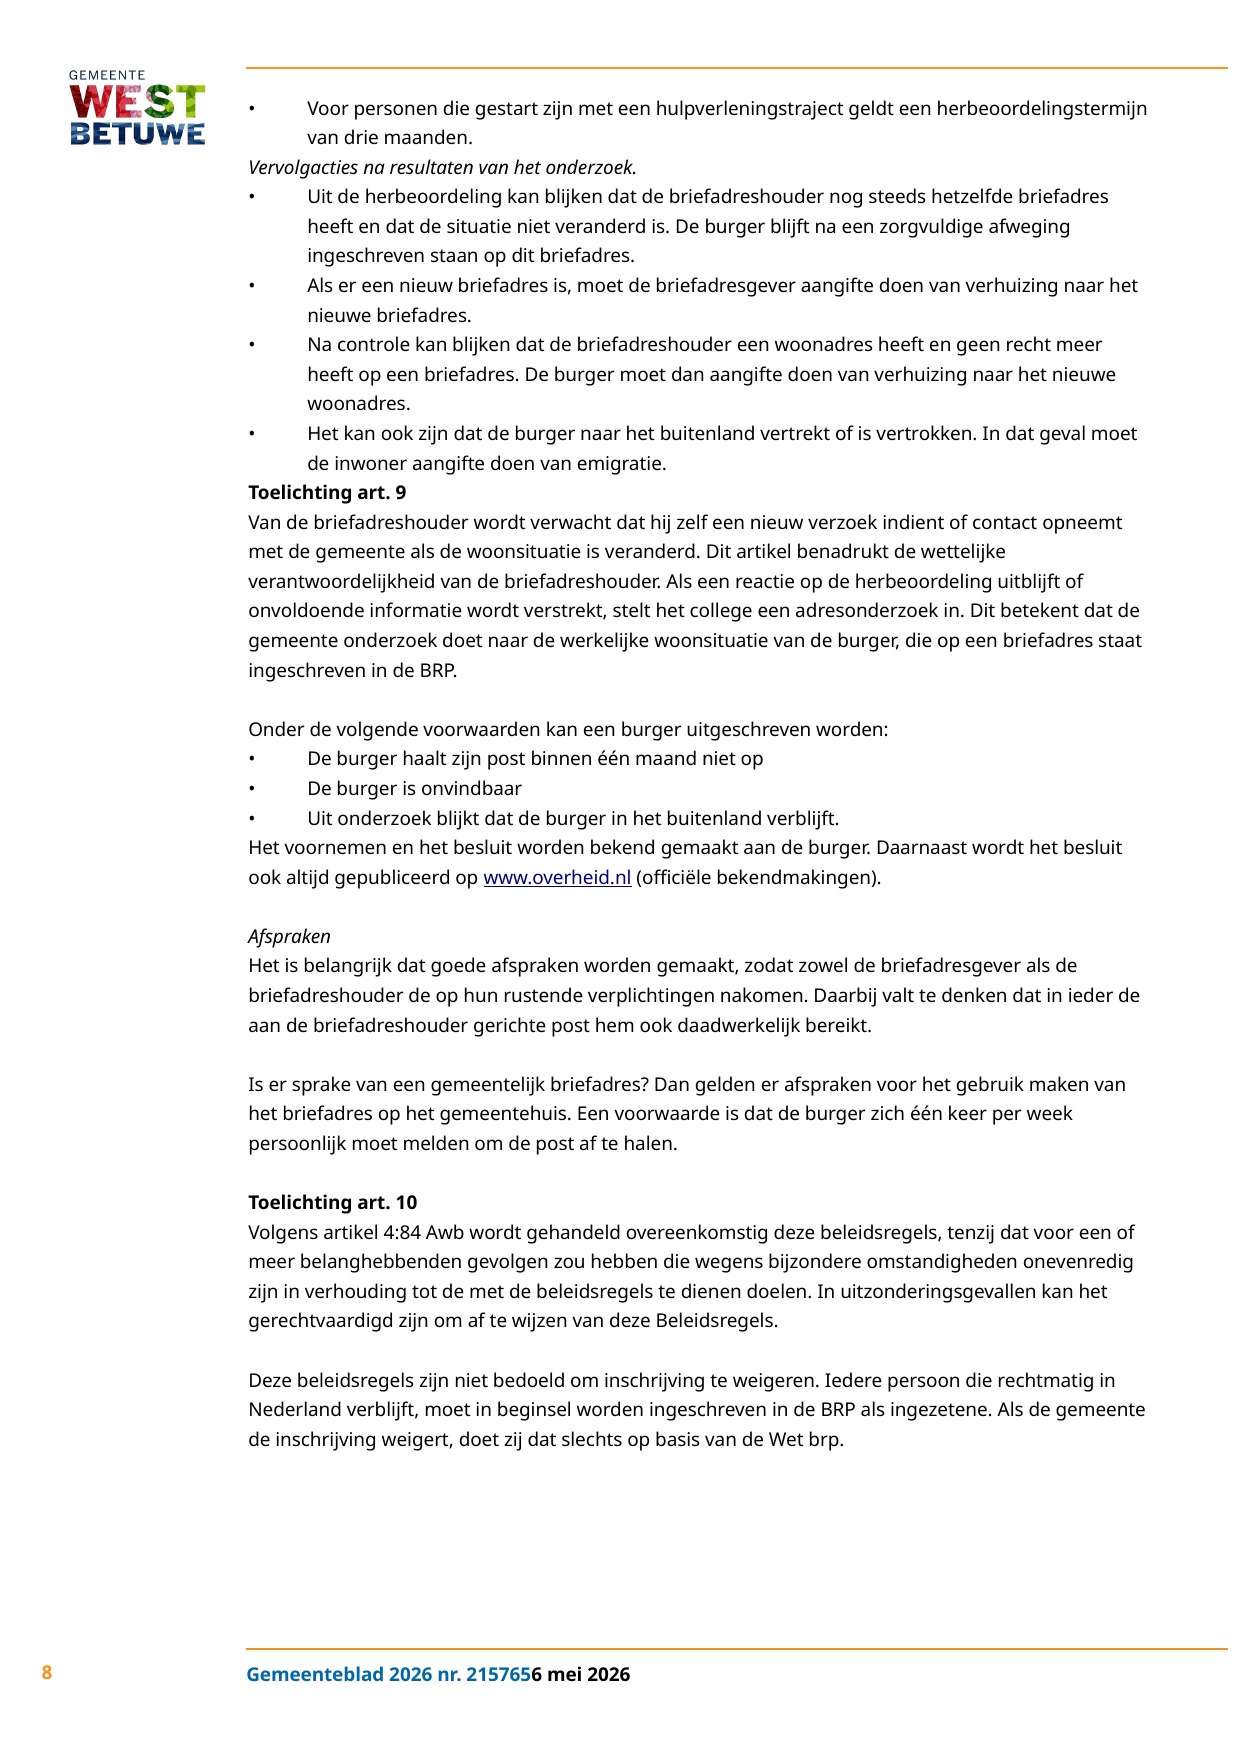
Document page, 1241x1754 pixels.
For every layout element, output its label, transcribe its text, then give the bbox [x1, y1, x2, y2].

list Het kan ook zijn dat de burger naar het buitenland vertrekt of is vertrokken. In dat geval moet de inwoner aangifte doen van emigratie. [248, 420, 1152, 476]
text Van de briefadreshouder wordt verwacht dat hij zelf een nieuw verzoek indient of contact opneemt met de gemeente als de woonsituatie is veranderd. Dit artikel benadrukt de wettelijke verantwoordelijkheid van de briefadreshouder. Als een reactie op de herbeoordeling uitblijft of onvoldoende informatie wordt verstrekt, stelt het college een adresonderzoek in. Dit betekent dat de gemeente onderzoek doet naar de werkelijke woonsituatie van de burger, die op een briefadres staat ingeschreven in de BRP. [248, 509, 1152, 683]
text Toelichting art. 10 [248, 1189, 1152, 1215]
list Uit de herbeoordeling kan blijken dat de briefadreshouder nog steeds hetzelfde briefadres heeft en dat de situatie niet veranderd is. De burger blijft na een zorgvuldige afweging ingeschreven staan op dit briefadres. [248, 183, 1152, 268]
list Voor personen die gestart zijn met een hulpverleningstraject geldt een herbeoordelingstermijn van drie maanden. [248, 95, 1152, 150]
list De burger haalt zijn post binnen één maand niet op [248, 746, 1152, 771]
text Volgens artikel 4:84 Awb wordt gehandeld overeenkomstig deze beleidsregels, tenzij dat voor een of meer belanghebbenden gevolgen zou hebben die wegens bijzondere omstandigheden onevenredig zijn in verhouding tot de met de beleidsregels te dienen doelen. In uitzonderingsgevallen kan het gerechtvaardigd zijn om af te wijzen van deze Beleidsregels. [248, 1219, 1152, 1333]
text Is er sprake van een gemeentelijk briefadres? Dan gelden er afspraken voor het gebruik maken van het briefadres op het gemeentehuis. Een voorwaarde is dat de burger zich één keer per week persoonlijk moet melden om de post af te halen. [248, 1071, 1152, 1156]
picture [41, 47, 231, 172]
text Onder de volgende voorwaarden kan een burger uitgeschreven worden: [248, 716, 1152, 742]
text Het voornemen en het besluit worden bekend gemaakt aan de burger. Daarnaast wordt het besluit ook altijd gepubliceerd op www.overheid.nl (officiële bekendmakingen). [248, 834, 1152, 890]
text Het is belangrijk dat goede afspraken worden gemaakt, zodat zowel de briefadresgever als de briefadreshouder de op hun rustende verplichtingen nakomen. Daarbij valt te denken dat in ieder de aan de briefadreshouder gerichte post hem ook daadwerkelijk bereikt. [248, 953, 1152, 1038]
text Toelichting art. 9 [248, 479, 1152, 505]
list Uit onderzoek blijkt dat de burger in het buitenland verblijft. [248, 805, 1152, 831]
list Als er een nieuw briefadres is, moet de briefadresgever aangifte doen van verhuizing naar het nieuwe briefadres. [248, 272, 1152, 328]
text Vervolgacties na resultaten van het onderzoek. [248, 154, 1152, 180]
text Afspraken [248, 923, 1152, 949]
text Deze beleidsregels zijn niet bedoeld om inschrijving te weigeren. Iedere persoon die rechtmatig in Nederland verblijft, moet in beginsel worden ingeschreven in de BRP als ingezetene. Als de gemeente de inschrijving weigert, doet zij dat slechts op basis van de Wet brp. [248, 1367, 1152, 1452]
list De burger is onvindbaar [248, 775, 1152, 801]
list Na controle kan blijken dat de briefadreshouder een woonadres heeft en geen recht meer heeft op een briefadres. De burger moet dan aangifte doen van verhuizing naar het nieuwe woonadres. [248, 331, 1152, 416]
